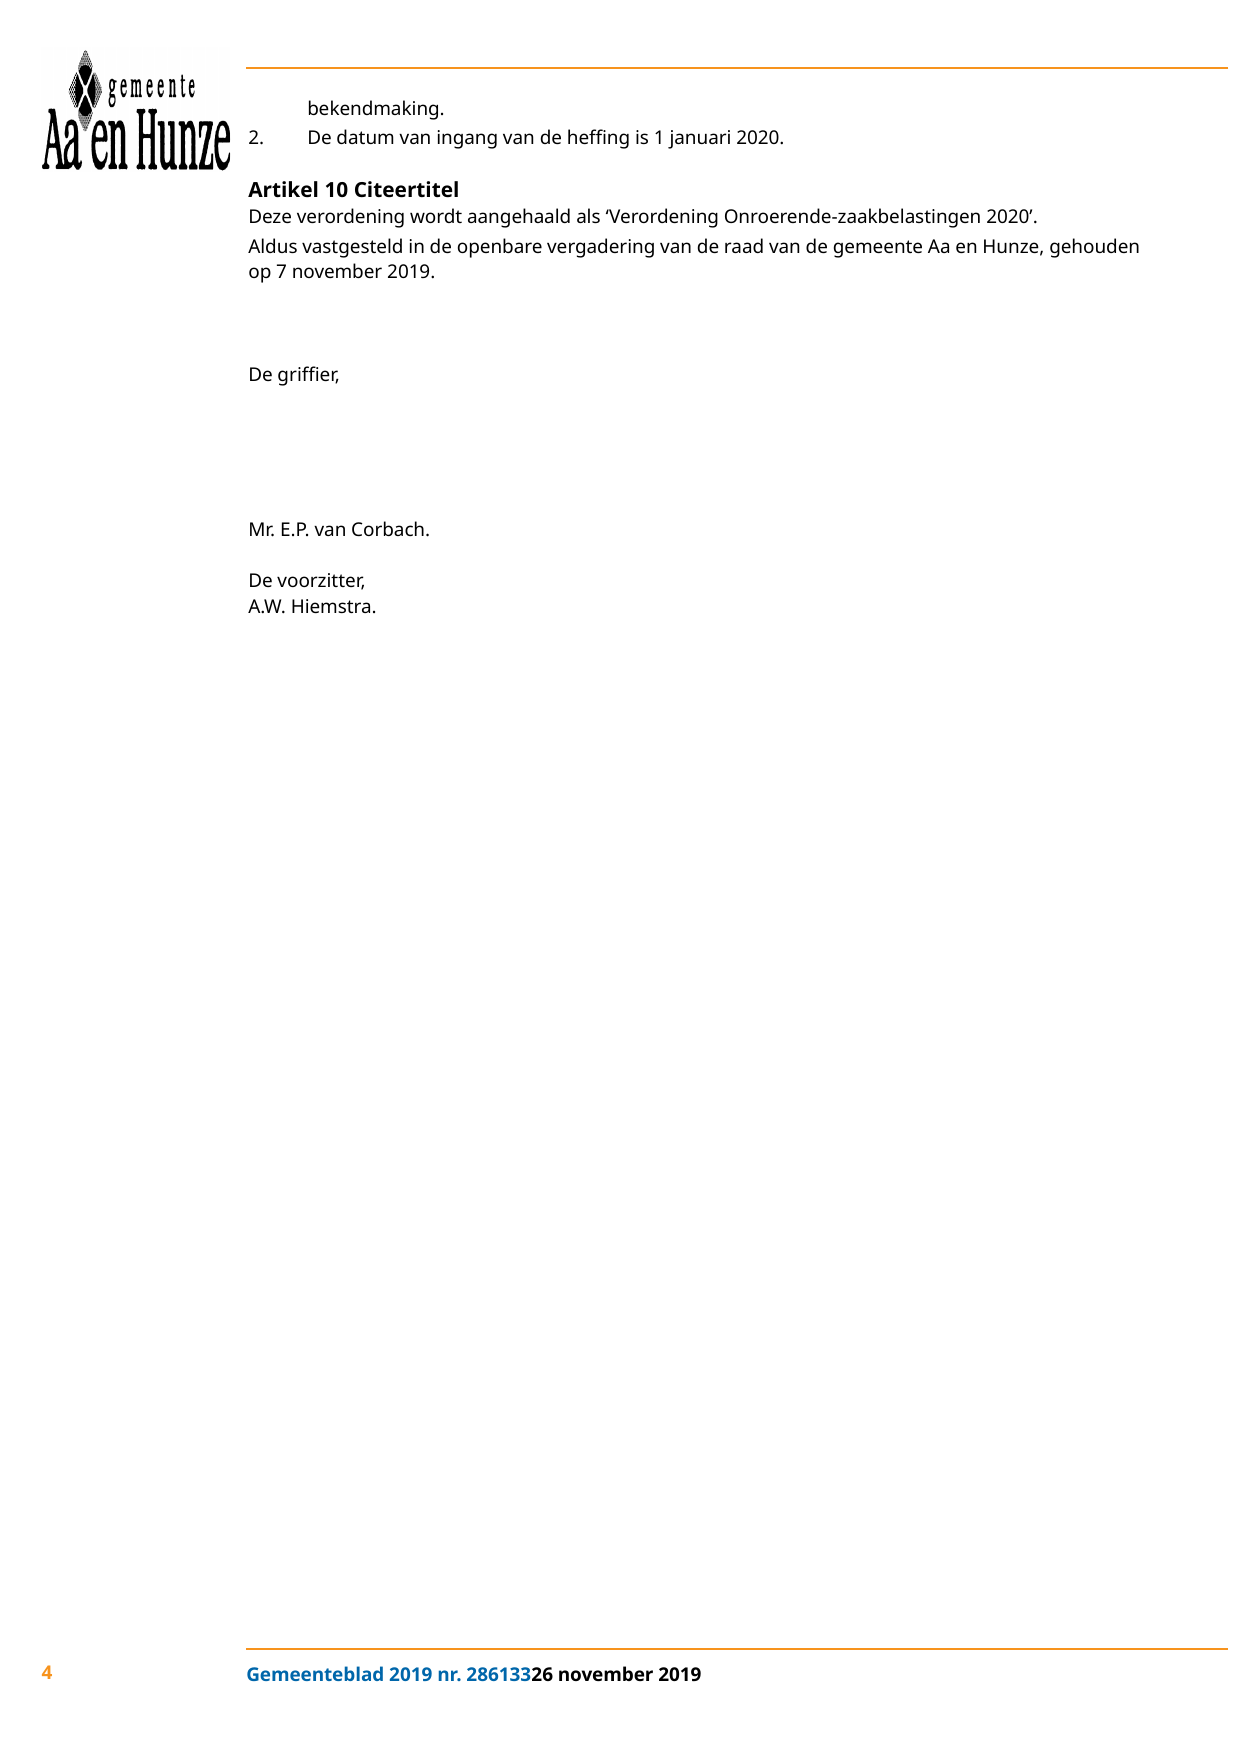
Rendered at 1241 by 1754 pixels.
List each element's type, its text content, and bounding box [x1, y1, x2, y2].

text Aldus vastgesteld in de openbare vergadering van de raad van de gemeente Aa en Hunze, gehouden op 7 november 2019. [248, 233, 1152, 284]
text Mr. E.P. van Corbach. [248, 516, 1152, 542]
picture [41, 47, 231, 172]
text Artikel 10 Citeertitel [248, 175, 1152, 203]
list De datum van ingang van de heffing is 1 januari 2020. [248, 124, 1152, 150]
text Deze verordening wordt aangehaald als ‘Verordening Onroerende-zaakbelastingen 2020’. [248, 203, 1152, 229]
text A.W. Hiemstra. [248, 593, 1152, 619]
text De voorzitter, [248, 567, 1152, 593]
list bekendmaking. [248, 95, 1152, 121]
text De griffier, [248, 361, 1152, 387]
